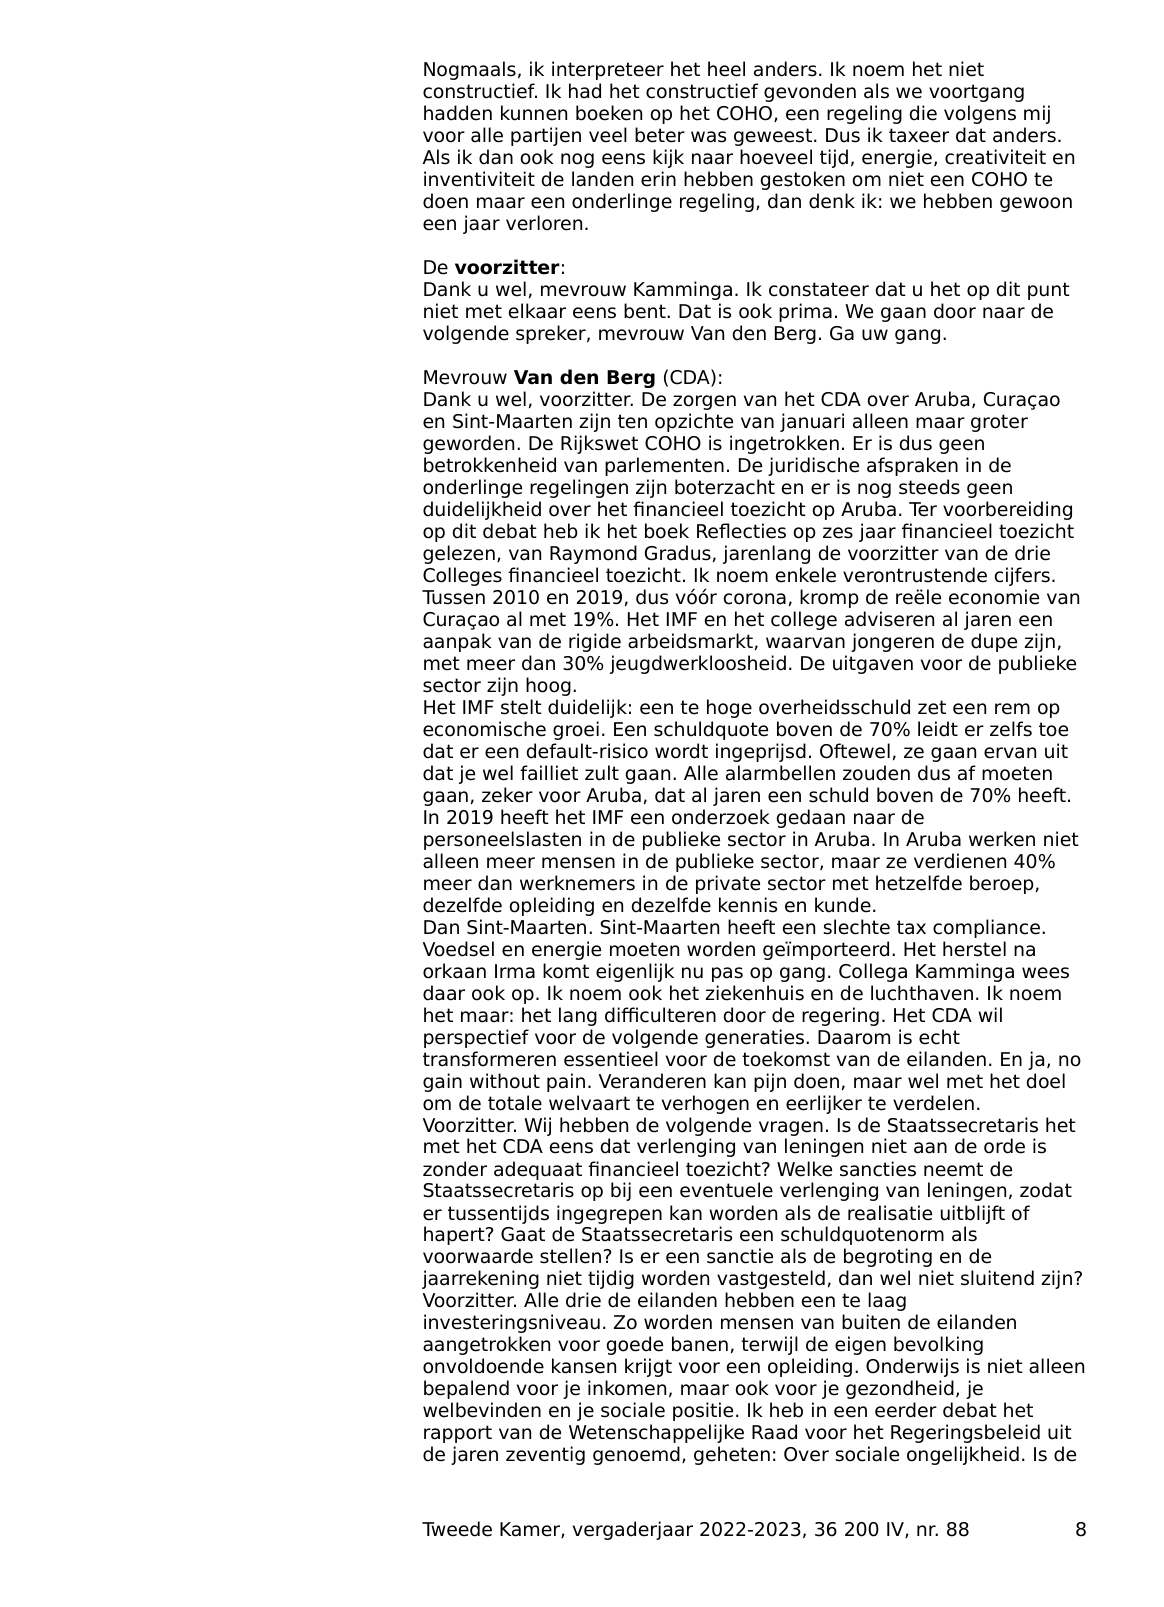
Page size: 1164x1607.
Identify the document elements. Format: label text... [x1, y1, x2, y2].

text Nogmaals, ik interpreteer het heel anders. Ik noem het niet constructief. Ik had het constructief gevonden als we voortgang hadden kunnen boeken op het COHO, een regeling die volgens mij voor alle partijen veel beter was geweest. Dus ik taxeer dat anders. Als ik dan ook nog eens kijk naar hoeveel tijd, energie, creativiteit en inventiviteit de landen erin hebben gestoken om niet een COHO te doen maar een onderlinge regeling, dan denk ik: we hebben gewoon een jaar verloren. [422, 59, 1087, 235]
text Dan Sint-Maarten. Sint-Maarten heeft een slechte tax compliance. Voedsel en energie moeten worden geïmporteerd. Het herstel na orkaan Irma komt eigenlijk nu pas op gang. Collega Kamminga wees daar ook op. Ik noem ook het ziekenhuis en de luchthaven. Ik noem het maar: het lang difficulteren door de regering. Het CDA wil perspectief voor de volgende generaties. Daarom is echt transformeren essentieel voor de toekomst van de eilanden. En ja, no gain without pain. Veranderen kan pijn doen, maar wel met het doel om de totale welvaart te verhogen en eerlijker te verdelen. [422, 917, 1087, 1114]
text Voorzitter. Alle drie de eilanden hebben een te laag investeringsniveau. Zo worden mensen van buiten de eilanden aangetrokken voor goede banen, terwijl de eigen bevolking onvoldoende kansen krijgt voor een opleiding. Onderwijs is niet alleen bepalend voor je inkomen, maar ook voor je gezondheid, je welbevinden en je sociale positie. Ik heb in een eerder debat het rapport van de Wetenschappelijke Raad voor het Regeringsbeleid uit de jaren zeventig genoemd, geheten: Over sociale ongelijkheid. Is de [422, 1290, 1087, 1466]
text Dank u wel, voorzitter. De zorgen van het CDA over Aruba, Curaçao en Sint-Maarten zijn ten opzichte van januari alleen maar groter geworden. De Rijkswet COHO is ingetrokken. Er is dus geen betrokkenheid van parlementen. De juridische afspraken in de onderlinge regelingen zijn boterzacht en er is nog steeds geen duidelijkheid over het financieel toezicht op Aruba. Ter voorbereiding op dit debat heb ik het boek Reflecties op zes jaar financieel toezicht gelezen, van Raymond Gradus, jarenlang de voorzitter van de drie Colleges financieel toezicht. Ik noem enkele verontrustende cijfers. Tussen 2010 en 2019, dus vóór corona, kromp de reële economie van Curaçao al met 19%. Het IMF en het college adviseren al jaren een aanpak van de rigide arbeidsmarkt, waarvan jongeren de dupe zijn, met meer dan 30% jeugdwerkloosheid. De uitgaven voor de publieke sector zijn hoog. [422, 389, 1087, 697]
text Dank u wel, mevrouw Kamminga. Ik constateer dat u het op dit punt niet met elkaar eens bent. Dat is ook prima. We gaan door naar de volgende spreker, mevrouw Van den Berg. Ga uw gang. [422, 279, 1087, 345]
text Voorzitter. Wij hebben de volgende vragen. Is de Staatssecretaris het met het CDA eens dat verlenging van leningen niet aan de orde is zonder adequaat financieel toezicht? Welke sancties neemt de Staatssecretaris op bij een eventuele verlenging van leningen, zodat er tussentijds ingegrepen kan worden als de realisatie uitblijft of hapert? Gaat de Staatssecretaris een schuldquotenorm als voorwaarde stellen? Is er een sanctie als de begroting en de jaarrekening niet tijdig worden vastgesteld, dan wel niet sluitend zijn? [422, 1114, 1087, 1290]
text Mevrouw Van den Berg (CDA): [422, 367, 1087, 389]
text Het IMF stelt duidelijk: een te hoge overheidsschuld zet een rem op economische groei. Een schuldquote boven de 70% leidt er zelfs toe dat er een default-risico wordt ingeprijsd. Oftewel, ze gaan ervan uit dat je wel failliet zult gaan. Alle alarmbellen zouden dus af moeten gaan, zeker voor Aruba, dat al jaren een schuld boven de 70% heeft. In 2019 heeft het IMF een onderzoek gedaan naar de personeelslasten in de publieke sector in Aruba. In Aruba werken niet alleen meer mensen in de publieke sector, maar ze verdienen 40% meer dan werknemers in de private sector met hetzelfde beroep, dezelfde opleiding en dezelfde kennis en kunde. [422, 697, 1087, 917]
text De voorzitter: [422, 257, 1087, 279]
